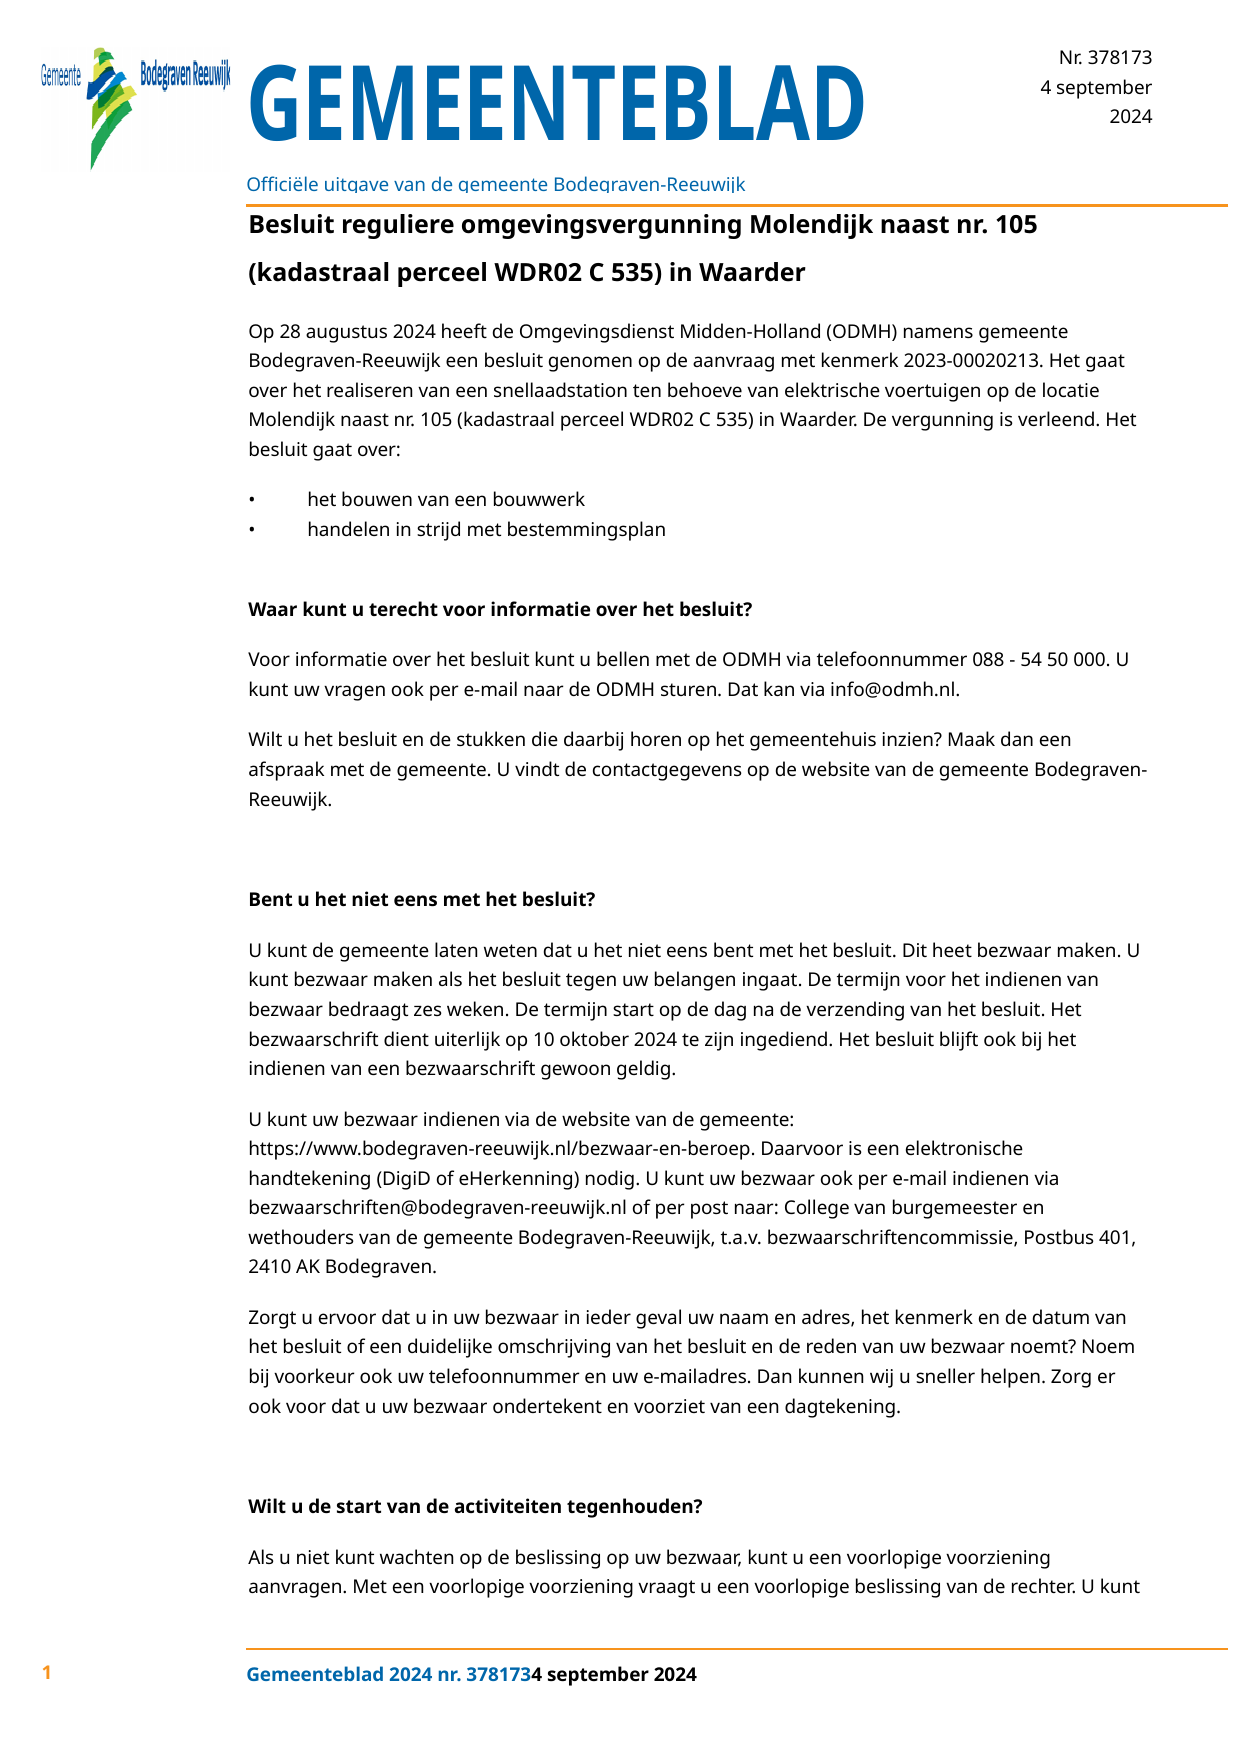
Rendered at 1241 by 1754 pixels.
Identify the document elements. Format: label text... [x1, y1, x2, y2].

text Zorgt u ervoor dat u in uw bezwaar in ieder geval uw naam en adres, het kenmerk en de datum van het besluit of een duidelijke omschrijving van het besluit en de reden van uw bezwaar noemt? Noem bij voorkeur ook uw telefoonnummer en uw e-mailadres. Dan kunnen wij u sneller helpen. Zorg er ook voor dat u uw bezwaar ondertekent en voorziet van een dagtekening. [248, 1304, 1152, 1419]
text Bent u het niet eens met het besluit? [248, 887, 1152, 912]
picture [41, 47, 231, 172]
text Besluit reguliere omgevingsvergunning Molendijk naast nr. 105 (kadastraal perceel WDR02 C 535) in Waarder [248, 207, 1152, 288]
text U kunt de gemeente laten weten dat u het niet eens bent met het besluit. Dit heet bezwaar maken. U kunt bezwaar maken als het besluit tegen uw belangen ingaat. De termijn voor het indienen van bezwaar bedraagt zes weken. De termijn start op de dag na de verzending van het besluit. Het bezwaarschrift dient uiterlijk op 10 oktober 2024 te zijn ingediend. Het besluit blijft ook bij het indienen van een bezwaarschrift gewoon geldig. [248, 937, 1152, 1081]
text Op 28 augustus 2024 heeft de Omgevingsdienst Midden-Holland (ODMH) namens gemeente Bodegraven-Reeuwijk een besluit genomen op de aanvraag met kenmerk 2023-00020213. Het gaat over het realiseren van een snellaadstation ten behoeve van elektrische voertuigen op de locatie Molendijk naast nr. 105 (kadastraal perceel WDR02 C 535) in Waarder. De vergunning is verleend. Het besluit gaat over: [248, 318, 1152, 462]
text Wilt u het besluit en de stukken die daarbij horen op het gemeentehuis inzien? Maak dan een afspraak met de gemeente. U vindt de contactgegevens op de website van de gemeente Bodegraven-Reeuwijk. [248, 727, 1152, 812]
text Als u niet kunt wachten op de beslissing op uw bezwaar, kunt u een voorlopige voorziening aanvragen. Met een voorlopige voorziening vraagt u een voorlopige beslissing van de rechter. U kunt [248, 1544, 1152, 1599]
list handelen in strijd met bestemmingsplan [248, 516, 1152, 542]
text Voor informatie over het besluit kunt u bellen met de ODMH via telefoonnummer 088 - 54 50 000. U kunt uw vragen ook per e-mail naar de ODMH sturen. Dat kan via info@odmh.nl. [248, 647, 1152, 702]
text Wilt u de start van de activiteiten tegenhouden? [248, 1494, 1152, 1519]
text U kunt uw bezwaar indienen via de website van de gemeente: https://www.bodegraven-reeuwijk.nl/bezwaar-en-beroep. Daarvoor is een elektronische handtekening (DigiD of eHerkenning) nodig. U kunt uw bezwaar ook per e-mail indienen via bezwaarschriften@bodegraven-reeuwijk.nl of per post naar: College van burgemeester en wethouders van de gemeente Bodegraven-Reeuwijk, t.a.v. bezwaarschriftencommissie, Postbus 401, 2410 AK Bodegraven. [248, 1106, 1152, 1279]
list het bouwen van een bouwwerk [248, 487, 1152, 512]
text Waar kunt u terecht voor informatie over het besluit? [248, 596, 1152, 622]
